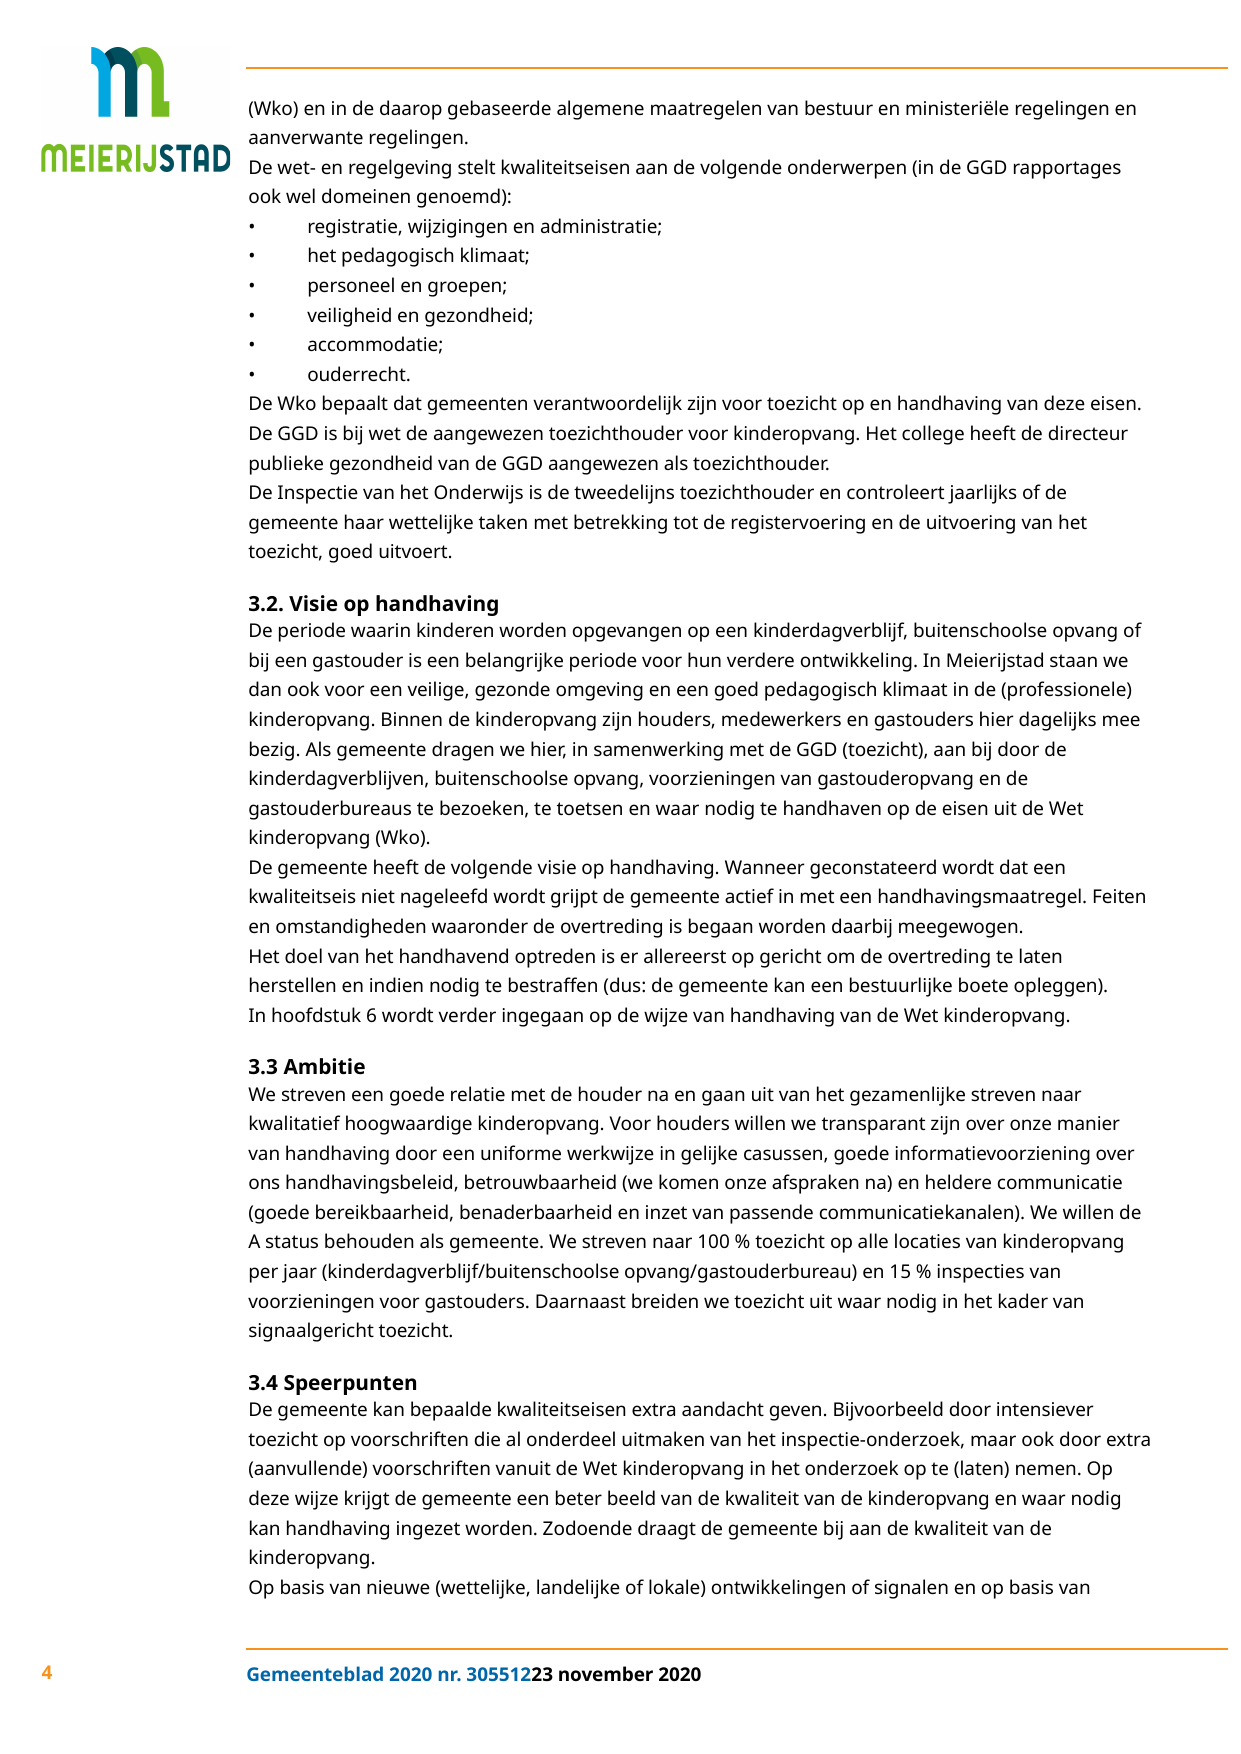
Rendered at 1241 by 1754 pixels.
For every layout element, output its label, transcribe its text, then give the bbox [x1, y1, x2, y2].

text In hoofdstuk 6 wordt verder ingegaan op de wijze van handhaving van de Wet kinderopvang. [248, 1002, 1152, 1028]
text De Wko bepaalt dat gemeenten verantwoordelijk zijn voor toezicht op en handhaving van deze eisen. De GGD is bij wet de aangewezen toezichthouder voor kinderopvang. Het college heeft de directeur publieke gezondheid van de GGD aangewezen als toezichthouder. [248, 391, 1152, 476]
text Op basis van nieuwe (wettelijke, landelijke of lokale) ontwikkelingen of signalen en op basis van [248, 1574, 1152, 1599]
text De wet- en regelgeving stelt kwaliteitseisen aan de volgende onderwerpen (in de GGD rapportages ook wel domeinen genoemd): [248, 154, 1152, 209]
text We streven een goede relatie met de houder na en gaan uit van het gezamenlijke streven naar kwalitatief hoogwaardige kinderopvang. Voor houders willen we transparant zijn over onze manier van handhaving door een uniforme werkwijze in gelijke casussen, goede informatievoorziening over ons handhavingsbeleid, betrouwbaarheid (we komen onze afspraken na) en heldere communicatie (goede bereikbaarheid, benaderbaarheid en inzet van passende communicatiekanalen). We willen de A status behouden als gemeente. We streven naar 100 % toezicht op alle locaties van kinderopvang per jaar (kinderdagverblijf/buitenschoolse opvang/gastouderbureau) en 15 % inspecties van voorzieningen voor gastouders. Daarnaast breiden we toezicht uit waar nodig in het kader van signaalgericht toezicht. [248, 1081, 1152, 1343]
list registratie, wijzigingen en administratie; [248, 213, 1152, 239]
list ouderrecht. [248, 361, 1152, 387]
list veiligheid en gezondheid; [248, 302, 1152, 328]
list personeel en groepen; [248, 272, 1152, 298]
text (Wko) en in de daarop gebaseerde algemene maatregelen van bestuur en ministeriële regelingen en aanverwante regelingen. [248, 95, 1152, 150]
picture [41, 47, 231, 172]
text 3.4 Speerpunten [248, 1368, 1152, 1396]
text De Inspectie van het Onderwijs is de tweedelijns toezichthouder en controleert jaarlijks of de gemeente haar wettelijke taken met betrekking tot de registervoering en de uitvoering van het toezicht, goed uitvoert. [248, 479, 1152, 564]
text 3.3 Ambitie [248, 1052, 1152, 1081]
text Het doel van het handhavend optreden is er allereerst op gericht om de overtreding te laten herstellen en indien nodig te bestraffen (dus: de gemeente kan een bestuurlijke boete opleggen). [248, 943, 1152, 998]
text De gemeente kan bepaalde kwaliteitseisen extra aandacht geven. Bijvoorbeeld door intensiever toezicht op voorschriften die al onderdeel uitmaken van het inspectie-onderzoek, maar ook door extra (aanvullende) voorschriften vanuit de Wet kinderopvang in het onderzoek op te (laten) nemen. Op deze wijze krijgt de gemeente een beter beeld van de kwaliteit van de kinderopvang en waar nodig kan handhaving ingezet worden. Zodoende draagt de gemeente bij aan de kwaliteit van de kinderopvang. [248, 1396, 1152, 1570]
text 3.2. Visie op handhaving [248, 589, 1152, 617]
list accommodatie; [248, 331, 1152, 357]
list het pedagogisch klimaat; [248, 243, 1152, 268]
text De gemeente heeft de volgende visie op handhaving. Wanneer geconstateerd wordt dat een kwaliteitseis niet nageleefd wordt grijpt de gemeente actief in met een handhavingsmaatregel. Feiten en omstandigheden waaronder de overtreding is begaan worden daarbij meegewogen. [248, 854, 1152, 939]
text De periode waarin kinderen worden opgevangen op een kinderdagverblijf, buitenschoolse opvang of bij een gastouder is een belangrijke periode voor hun verdere ontwikkeling. In Meierijstad staan we dan ook voor een veilige, gezonde omgeving en een goed pedagogisch klimaat in de (professionele) kinderopvang. Binnen de kinderopvang zijn houders, medewerkers en gastouders hier dagelijks mee bezig. Als gemeente dragen we hier, in samenwerking met de GGD (toezicht), aan bij door de kinderdagverblijven, buitenschoolse opvang, voorzieningen van gastouderopvang en de gastouderbureaus te bezoeken, te toetsen en waar nodig te handhaven op de eisen uit de Wet kinderopvang (Wko). [248, 617, 1152, 850]
